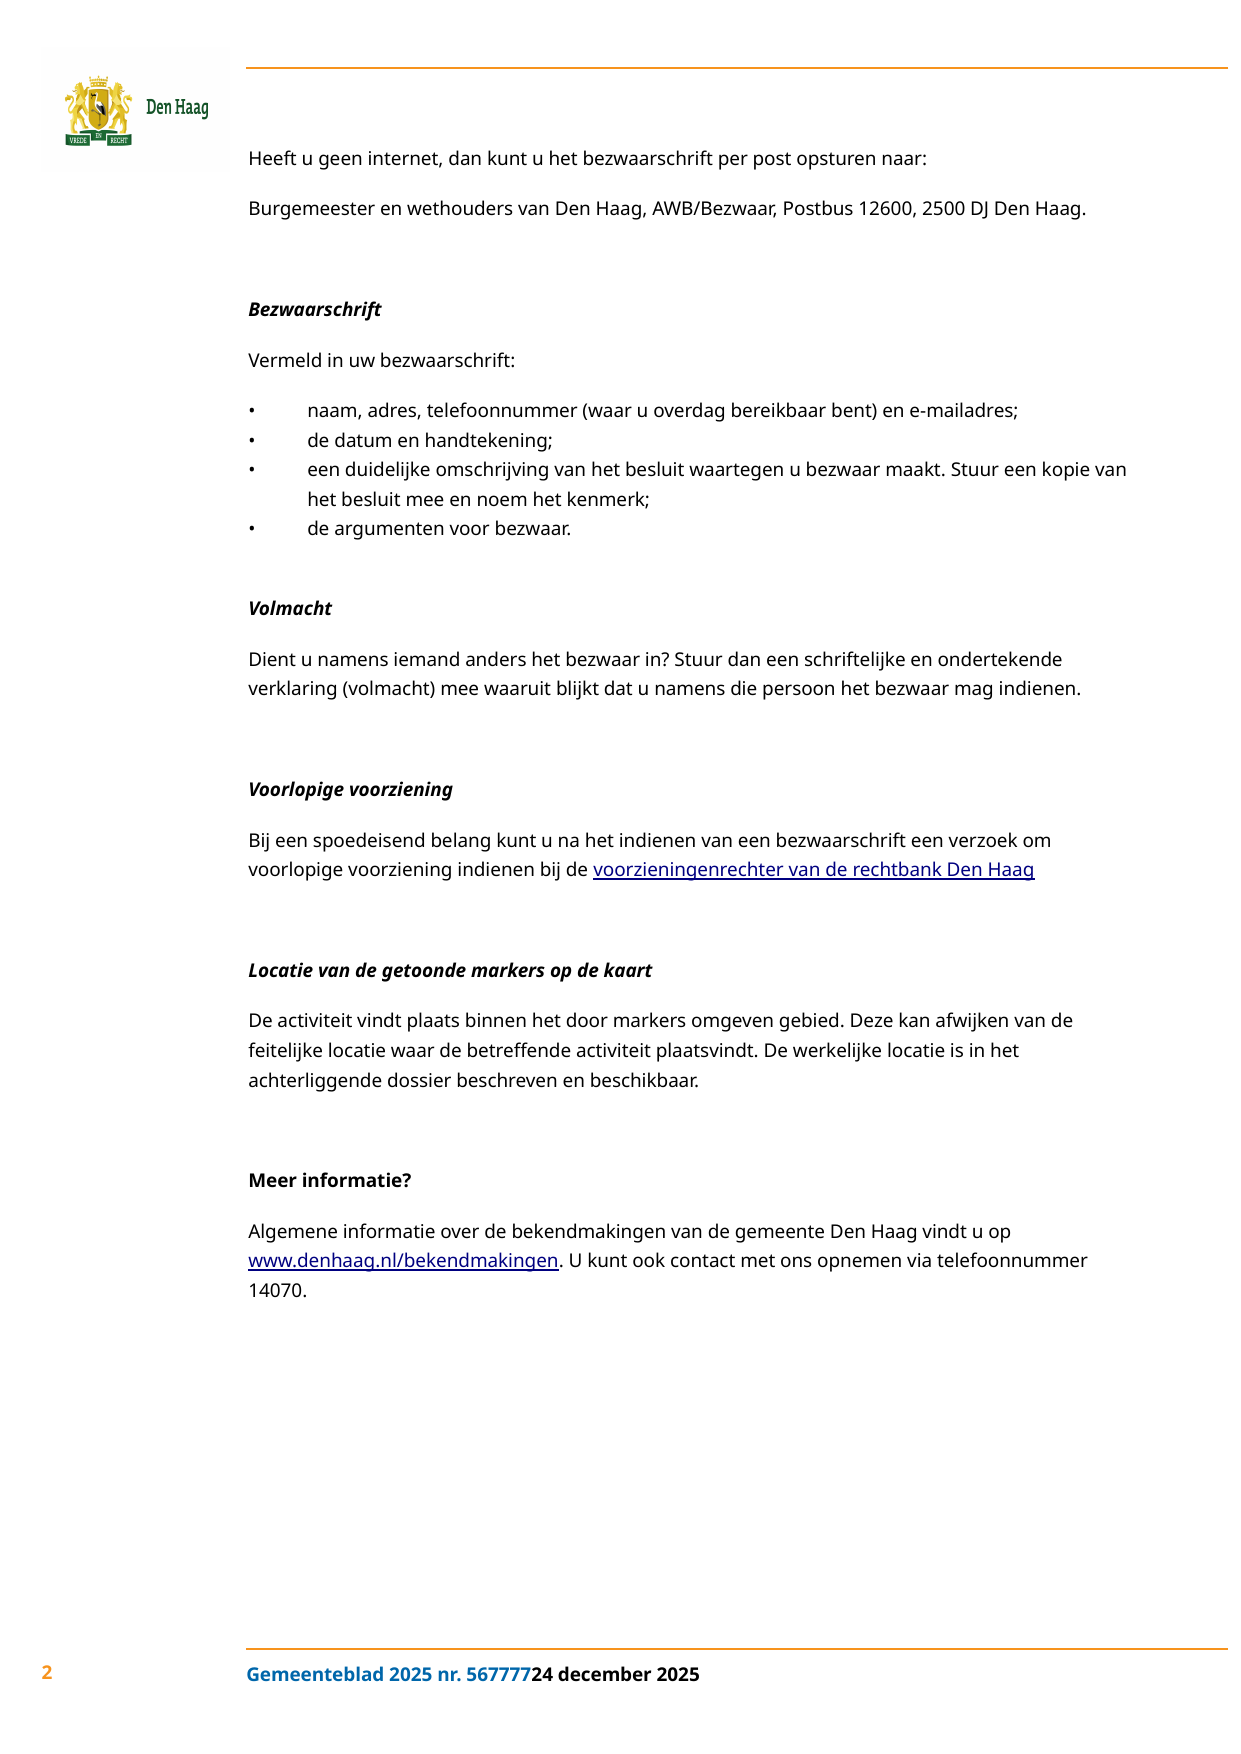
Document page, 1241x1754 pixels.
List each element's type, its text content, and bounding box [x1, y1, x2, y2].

list een duidelijke omschrijving van het besluit waartegen u bezwaar maakt. Stuur een kopie van het besluit mee en noem het kenmerk; [248, 456, 1152, 512]
text Volmacht [248, 596, 1152, 621]
text De activiteit vindt plaats binnen het door markers omgeven gebied. Deze kan afwijken van de feitelijke locatie waar de betreffende activiteit plaatsvindt. De werkelijke locatie is in het achterliggende dossier beschreven en beschikbaar. [248, 1008, 1152, 1093]
list de datum en handtekening; [248, 427, 1152, 453]
text Vermeld in uw bezwaarschrift: [248, 347, 1152, 373]
text Locatie van de getoonde markers op de kaart [248, 957, 1152, 983]
list naam, adres, telefoonnummer (waar u overdag bereikbaar bent) en e-mailadres; [248, 397, 1152, 423]
picture [41, 47, 231, 172]
text Dient u namens iemand anders het bezwaar in? Stuur dan een schriftelijke en ondertekende verklaring (volmacht) mee waaruit blijkt dat u namens die persoon het bezwaar mag indienen. [248, 646, 1152, 701]
text Bij een spoedeisend belang kunt u na het indienen van een bezwaarschrift een verzoek om voorlopige voorziening indienen bij de voorzieningenrechter van de rechtbank Den Haag [248, 827, 1152, 882]
text Heeft u geen internet, dan kunt u het bezwaarschrift per post opsturen naar: [248, 145, 1152, 171]
text Burgemeester en wethouders van Den Haag, AWB/Bezwaar, Postbus 12600, 2500 DJ Den Haag. [248, 196, 1152, 221]
text Meer informatie? [248, 1168, 1152, 1193]
text Voorlopige voorziening [248, 776, 1152, 802]
text Algemene informatie over de bekendmakingen van de gemeente Den Haag vindt u op www.denhaag.nl/bekendmakingen. U kunt ook contact met ons opnemen via telefoonnummer 14070. [248, 1218, 1152, 1303]
text Bezwaarschrift [248, 296, 1152, 322]
list de argumenten voor bezwaar. [248, 516, 1152, 541]
